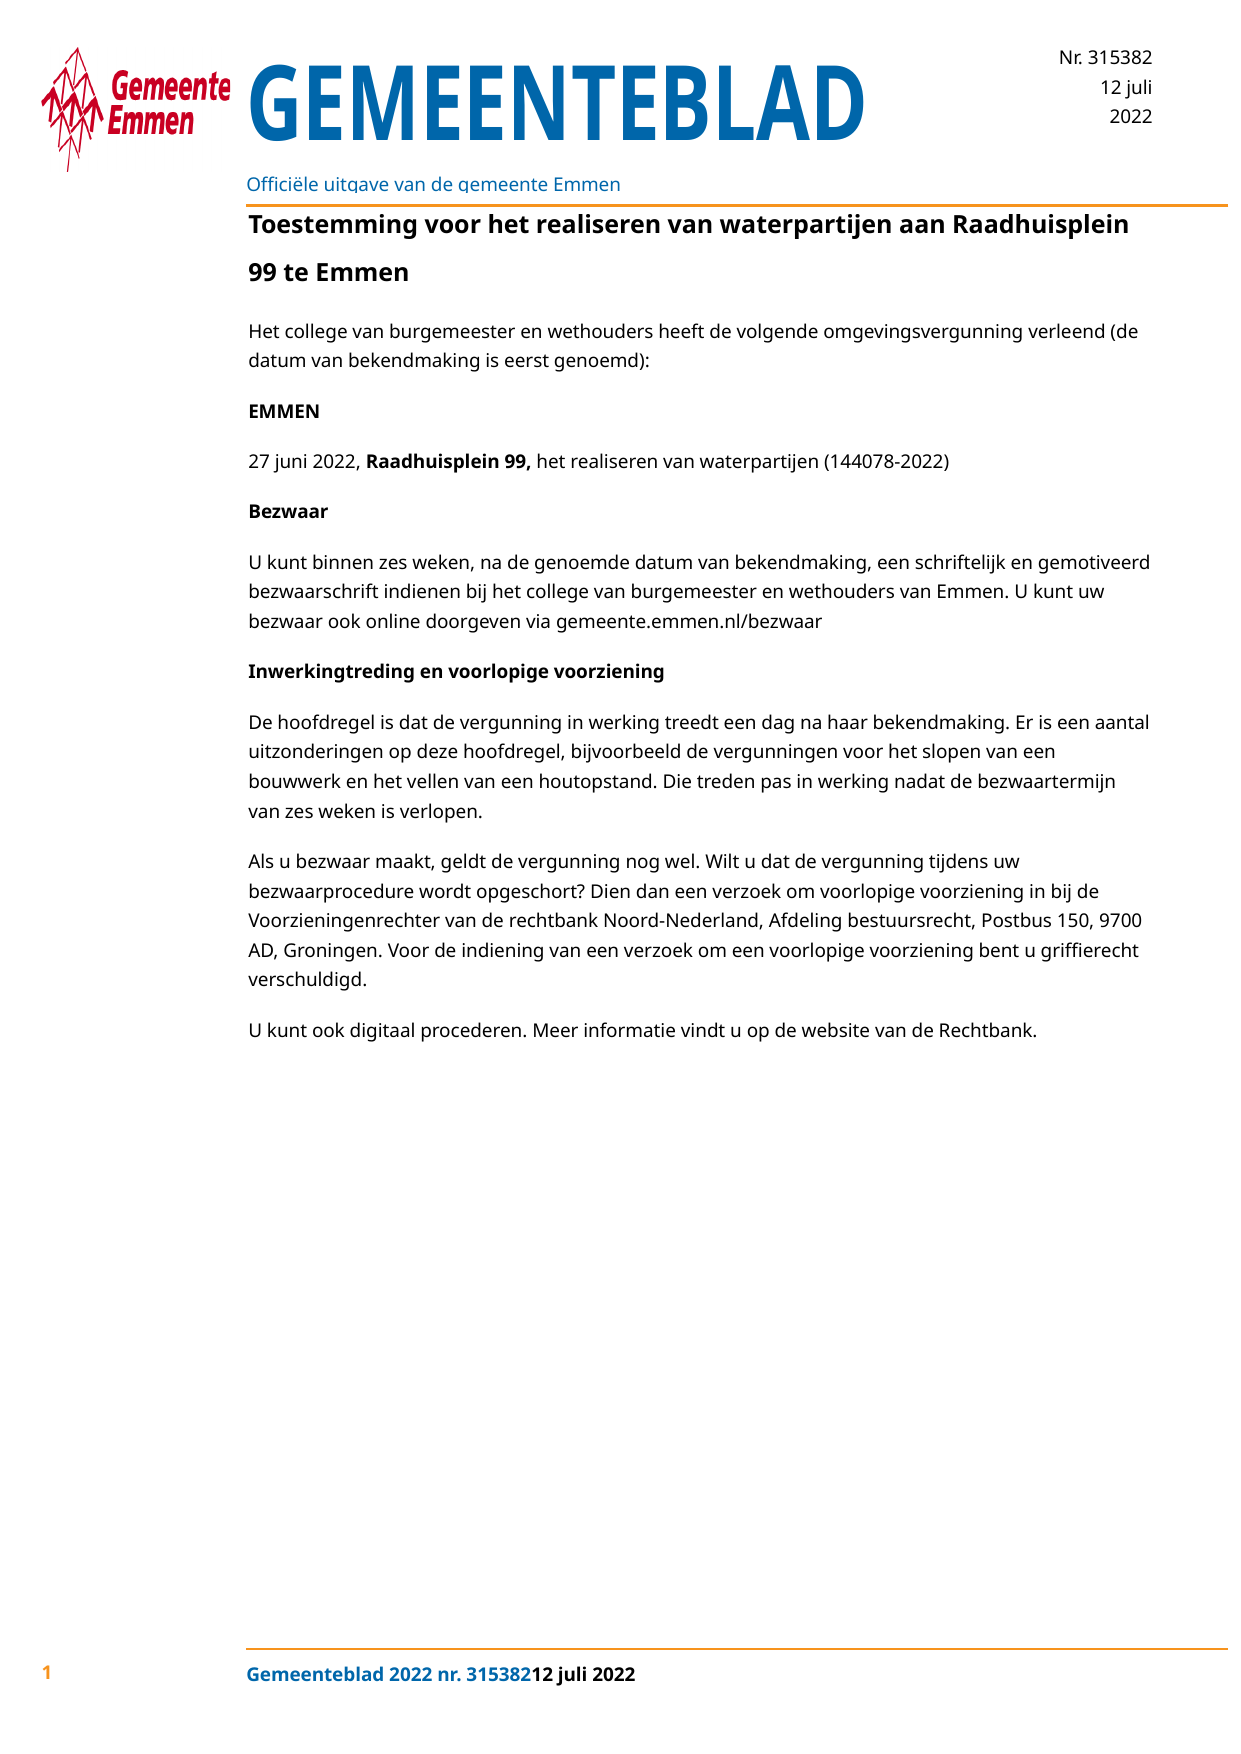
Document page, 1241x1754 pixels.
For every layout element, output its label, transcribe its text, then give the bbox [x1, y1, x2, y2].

text Bezwaar [248, 499, 1152, 524]
text U kunt ook digitaal procederen. Meer informatie vindt u op de website van de Rechtbank. [248, 1017, 1152, 1043]
text U kunt binnen zes weken, na de genoemde datum van bekendmaking, een schriftelijk en gemotiveerd bezwaarschrift indienen bij het college van burgemeester en wethouders van Emmen. U kunt uw bezwaar ook online doorgeven via gemeente.emmen.nl/bezwaar [248, 549, 1152, 634]
text EMMEN [248, 398, 1152, 424]
text Toestemming voor het realiseren van waterpartijen aan Raadhuisplein 99 te Emmen [248, 207, 1152, 288]
text Inwerkingtreding en voorlopige voorziening [248, 659, 1152, 684]
text Als u bezwaar maakt, geldt de vergunning nog wel. Wilt u dat de vergunning tijdens uw bezwaarprocedure wordt opgeschort? Dien dan een verzoek om voorlopige voorziening in bij de Voorzieningenrechter van de rechtbank Noord-Nederland, Afdeling bestuursrecht, Postbus 150, 9700 AD, Groningen. Voor de indiening van een verzoek om een voorlopige voorziening bent u griffierecht verschuldigd. [248, 848, 1152, 992]
text 27 juni 2022, Raadhuisplein 99, het realiseren van waterpartijen (144078-2022) [248, 448, 1152, 474]
text De hoofdregel is dat de vergunning in werking treedt een dag na haar bekendmaking. Er is een aantal uitzonderingen op deze hoofdregel, bijvoorbeeld de vergunningen voor het slopen van een bouwwerk en het vellen van een houtopstand. Die treden pas in werking nadat de bezwaartermijn van zes weken is verlopen. [248, 709, 1152, 824]
text Het college van burgemeester en wethouders heeft de volgende omgevingsvergunning verleend (de datum van bekendmaking is eerst genoemd): [248, 318, 1152, 373]
picture [41, 47, 231, 172]
